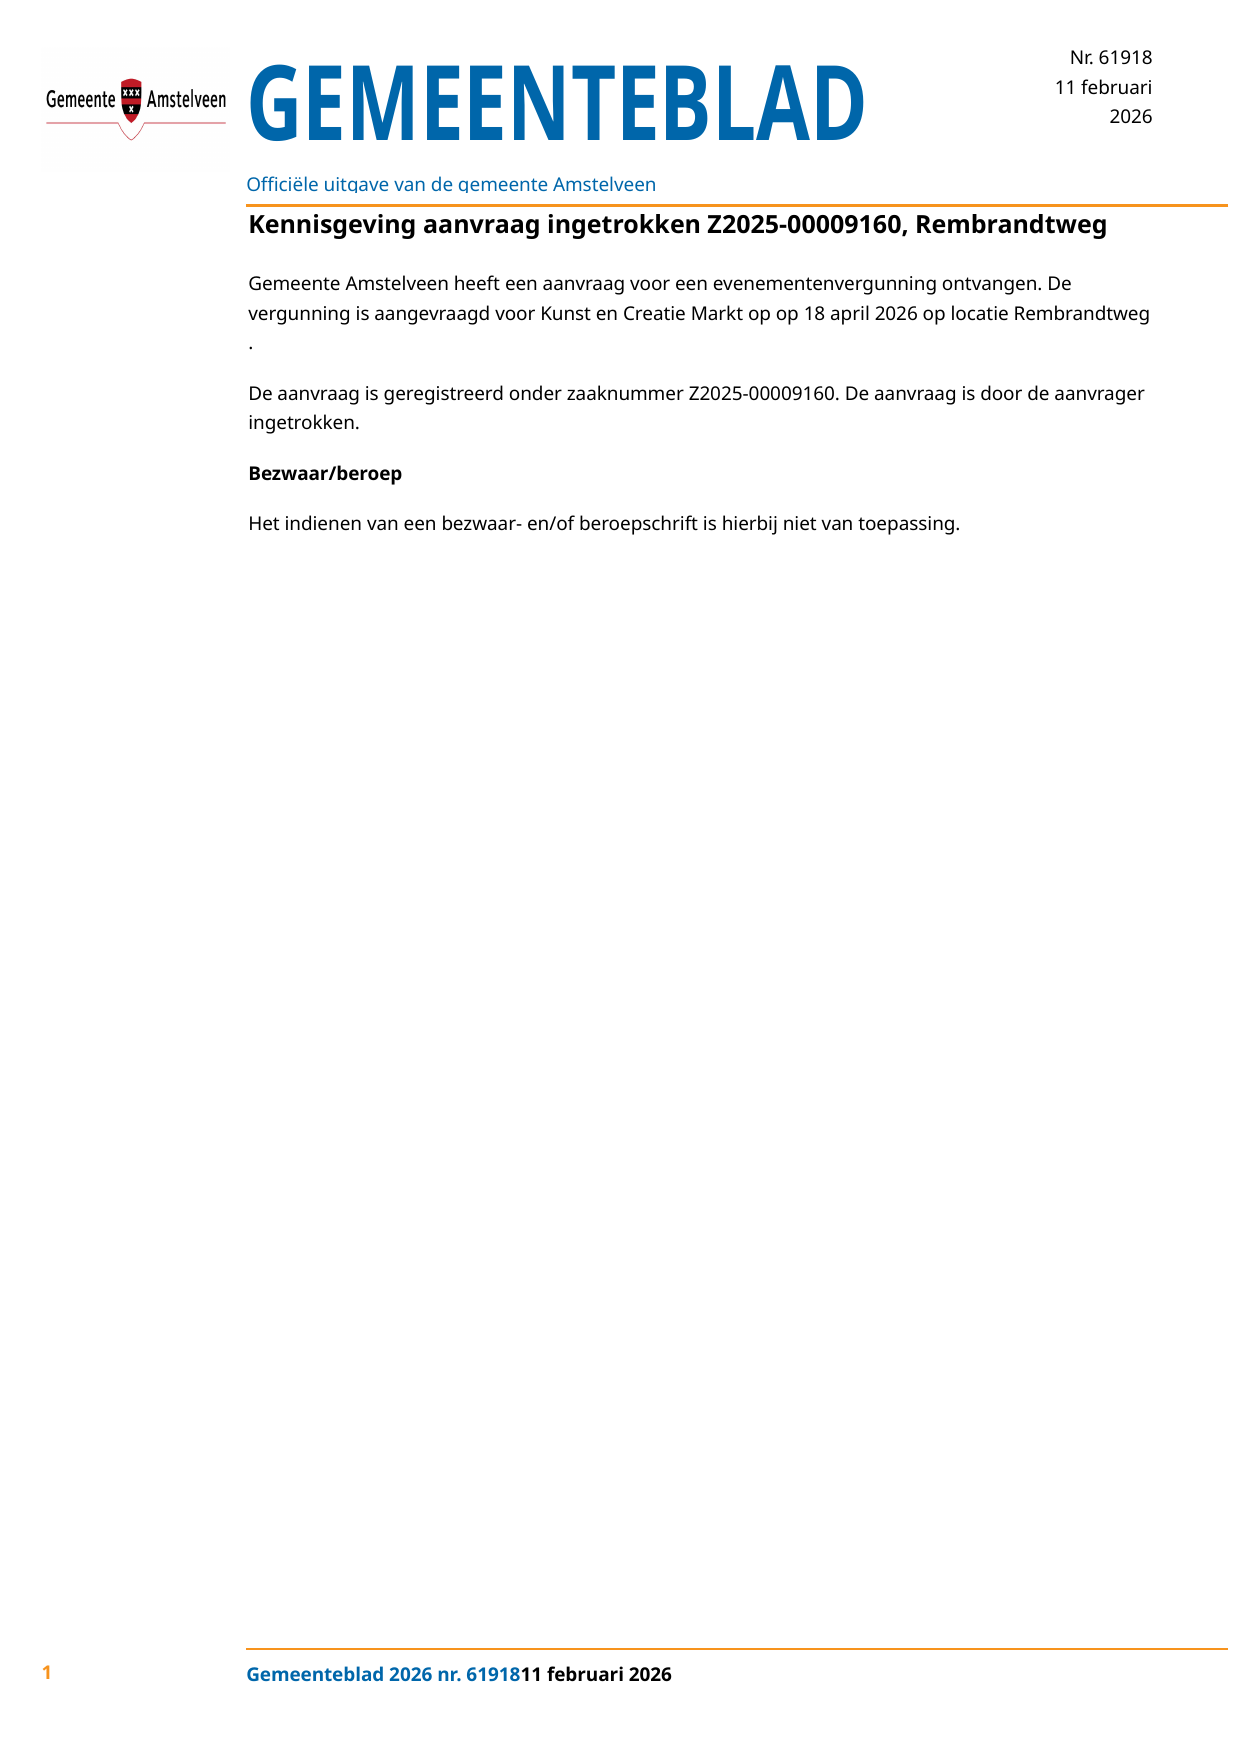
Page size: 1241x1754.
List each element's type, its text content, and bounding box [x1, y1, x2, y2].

text Kennisgeving aanvraag ingetrokken Z2025-00009160, Rembrandtweg [248, 207, 1152, 241]
text Het indienen van een bezwaar- en/of beroepschrift is hierbij niet van toepassing. [248, 510, 1152, 536]
picture [41, 47, 231, 172]
text Gemeente Amstelveen heeft een aanvraag voor een evenementenvergunning ontvangen. De vergunning is aangevraagd voor Kunst en Creatie Markt op op 18 april 2026 op locatie Rembrandtweg . [248, 270, 1152, 355]
text Bezwaar/beroep [248, 460, 1152, 486]
text De aanvraag is geregistreerd onder zaaknummer Z2025-00009160. De aanvraag is door de aanvrager ingetrokken. [248, 380, 1152, 435]
